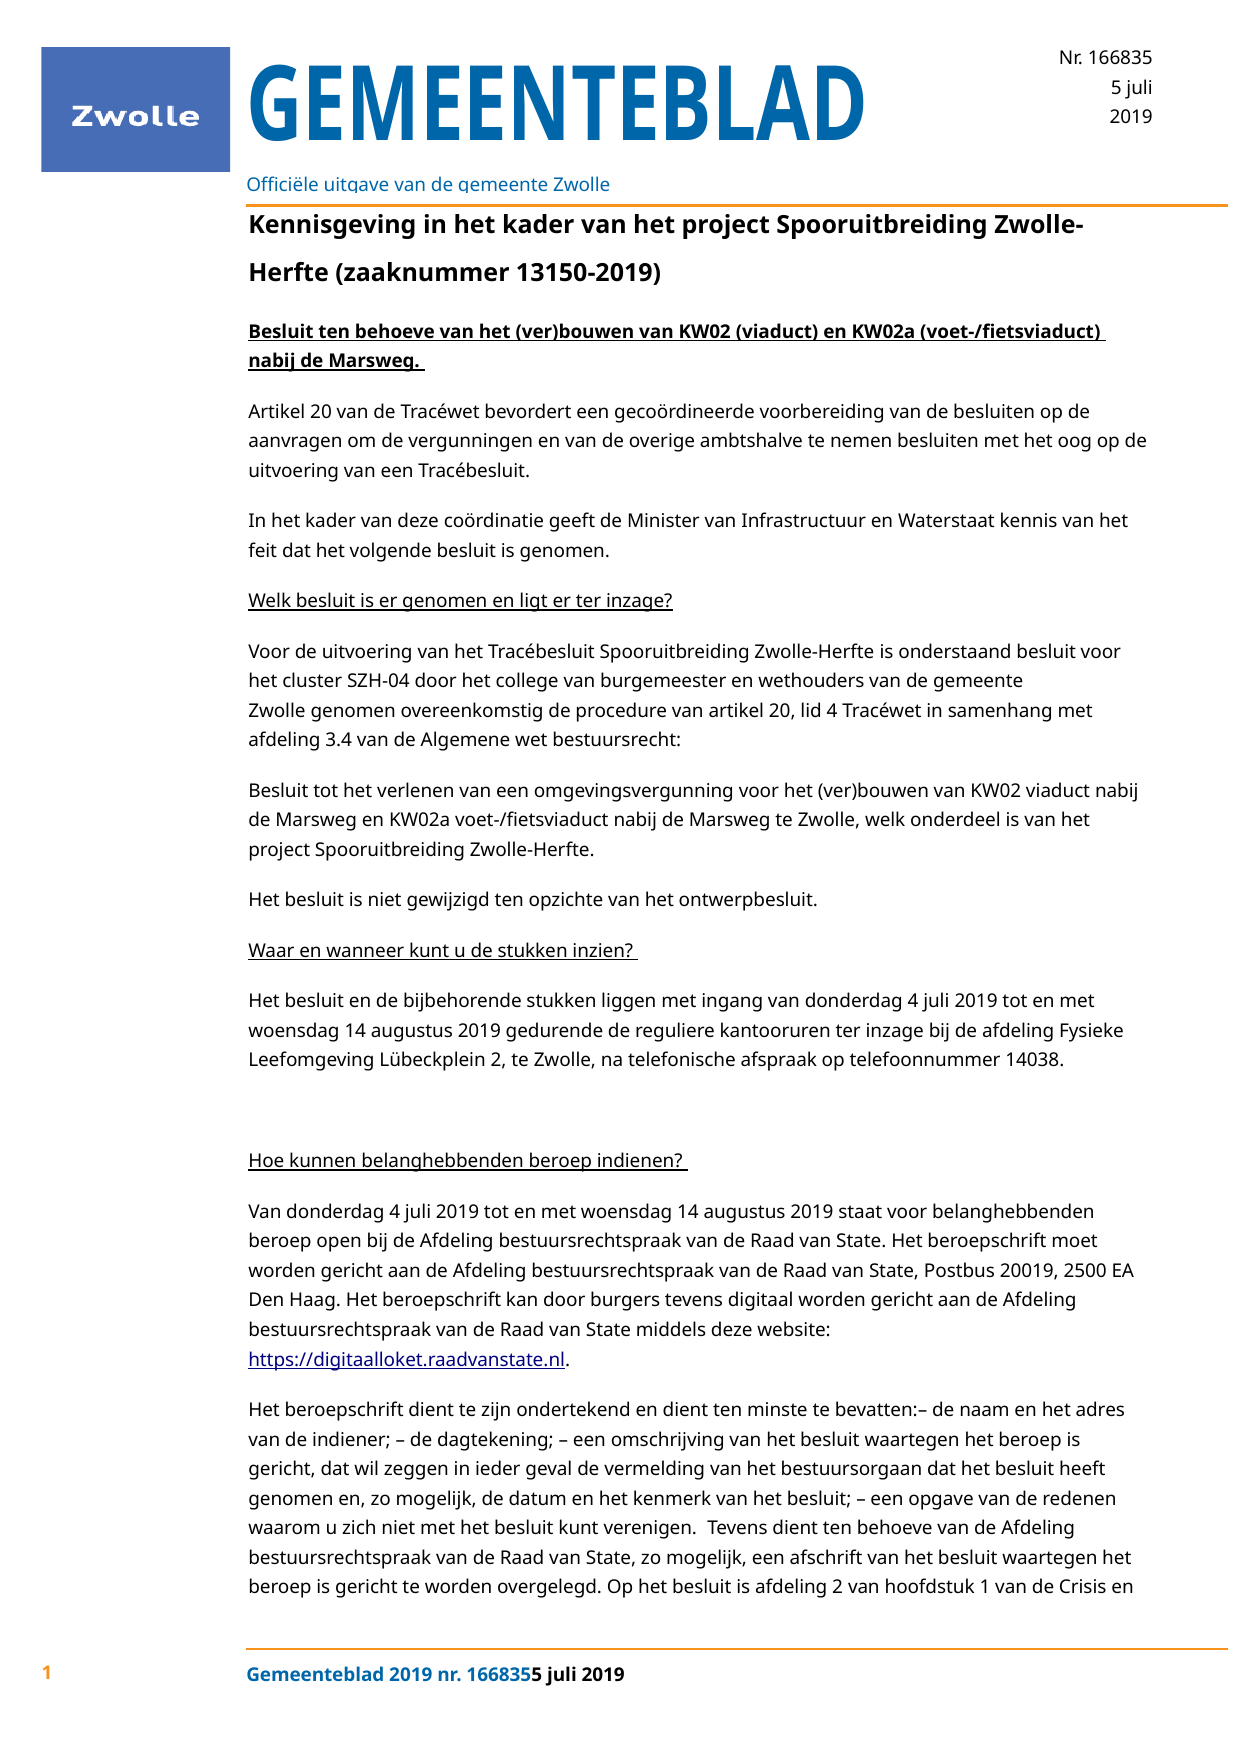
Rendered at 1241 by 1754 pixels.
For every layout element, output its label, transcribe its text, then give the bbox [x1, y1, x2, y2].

text Het beroepschrift dient te zijn ondertekend en dient ten minste te bevatten:– de naam en het adres van de indiener; – de dagtekening; – een omschrijving van het besluit waartegen het beroep is gericht, dat wil zeggen in ieder geval de vermelding van het bestuursorgaan dat het besluit heeft genomen en, zo mogelijk, de datum en het kenmerk van het besluit; – een opgave van de redenen waarom u zich niet met het besluit kunt verenigen. Tevens dient ten behoeve van de Afdeling bestuursrechtspraak van de Raad van State, zo mogelijk, een afschrift van het besluit waartegen het beroep is gericht te worden overgelegd. Op het besluit is afdeling 2 van hoofdstuk 1 van de Crisis en [248, 1396, 1152, 1599]
text Besluit tot het verlenen van een omgevingsvergunning voor het (ver)bouwen van KW02 viaduct nabij de Marsweg en KW02a voet-/fietsviaduct nabij de Marsweg te Zwolle, welk onderdeel is van het project Spooruitbreiding Zwolle-Herfte. [248, 777, 1152, 862]
text Van donderdag 4 juli 2019 tot en met woensdag 14 augustus 2019 staat voor belanghebbenden beroep open bij de Afdeling bestuursrechtspraak van de Raad van State. Het beroepschrift moet worden gericht aan de Afdeling bestuursrechtspraak van de Raad van State, Postbus 20019, 2500 EA Den Haag. Het beroepschrift kan door burgers tevens digitaal worden gericht aan de Afdeling bestuursrechtspraak van de Raad van State middels deze website: https://digitaalloket.raadvanstate.nl. [248, 1198, 1152, 1372]
text Besluit ten behoeve van het (ver)bouwen van KW02 (viaduct) en KW02a (voet-/fietsviaduct) nabij de Marsweg. [248, 318, 1152, 373]
text Kennisgeving in het kader van het project Spooruitbreiding Zwolle-Herfte (zaaknummer 13150-2019) [248, 207, 1152, 288]
text Het besluit en de bijbehorende stukken liggen met ingang van donderdag 4 juli 2019 tot en met woensdag 14 augustus 2019 gedurende de reguliere kantooruren ter inzage bij de afdeling Fysieke Leefomgeving Lübeckplein 2, te Zwolle, na telefonische afspraak op telefoonnummer 14038. [248, 987, 1152, 1072]
text Waar en wanneer kunt u de stukken inzien? [248, 937, 1152, 963]
text Voor de uitvoering van het Tracébesluit Spooruitbreiding Zwolle-Herfte is onderstaand besluit voor het cluster SZH-04 door het college van burgemeester en wethouders van de gemeente Zwolle genomen overeenkomstig de procedure van artikel 20, lid 4 Tracéwet in samenhang met afdeling 3.4 van de Algemene wet bestuursrecht: [248, 638, 1152, 752]
text In het kader van deze coördinatie geeft de Minister van Infrastructuur en Waterstaat kennis van het feit dat het volgende besluit is genomen. [248, 507, 1152, 563]
text Hoe kunnen belanghebbenden beroep indienen? [248, 1147, 1152, 1173]
picture [41, 47, 231, 172]
text Het besluit is niet gewijzigd ten opzichte van het ontwerpbesluit. [248, 887, 1152, 912]
text Artikel 20 van de Tracéwet bevordert een gecoördineerde voorbereiding van de besluiten op de aanvragen om de vergunningen en van de overige ambtshalve te nemen besluiten met het oog op de uitvoering van een Tracébesluit. [248, 398, 1152, 483]
text Welk besluit is er genomen en ligt er ter inzage? [248, 587, 1152, 613]
